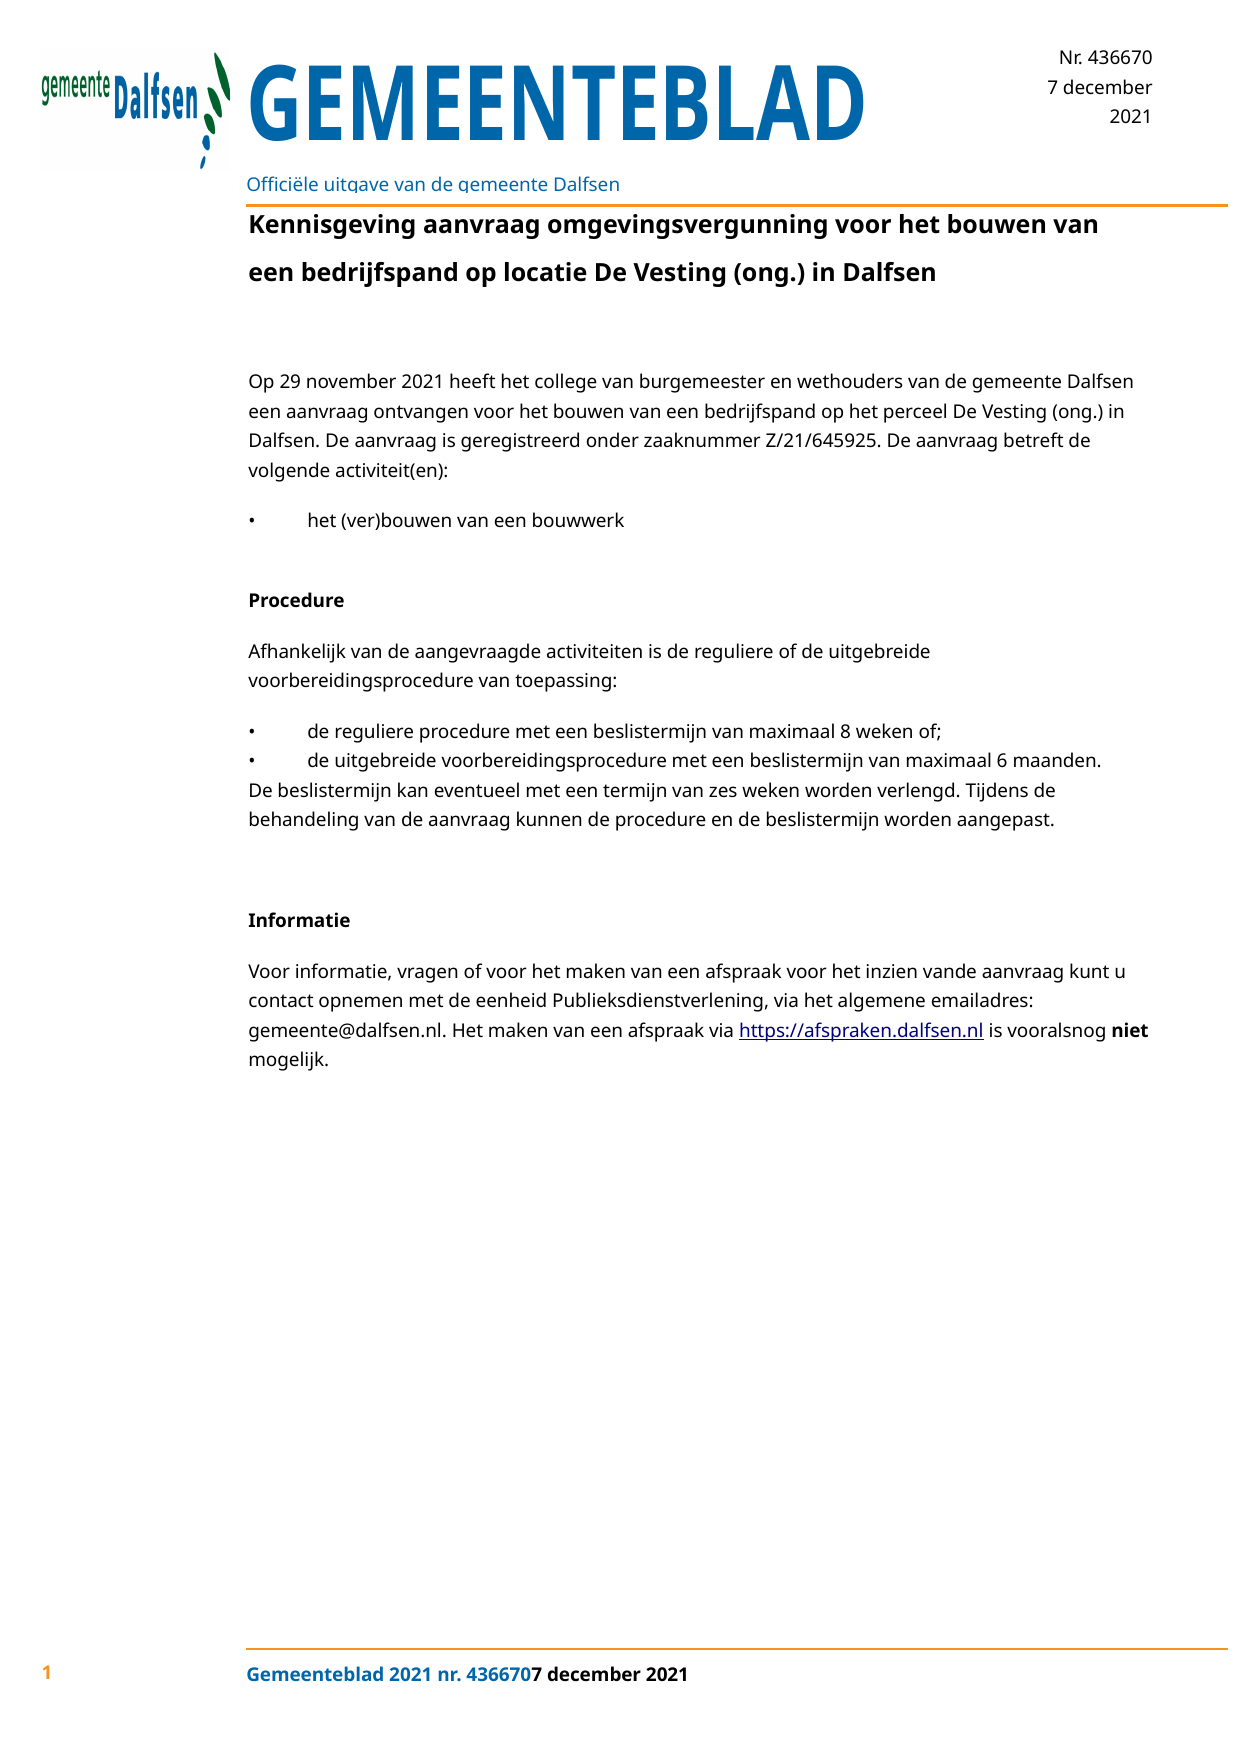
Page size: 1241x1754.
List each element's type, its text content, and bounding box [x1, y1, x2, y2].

text Afhankelijk van de aangevraagde activiteiten is de reguliere of de uitgebreide voorbereidingsprocedure van toepassing: [248, 638, 1152, 693]
list het (ver)bouwen van een bouwwerk [248, 507, 1152, 533]
text Voor informatie, vragen of voor het maken van een afspraak voor het inzien vande aanvraag kunt u contact opnemen met de eenheid Publieksdienstverlening, via het algemene emailadres: gemeente@dalfsen.nl. Het maken van een afspraak via https://afspraken.dalfsen.nl is vooralsnog niet mogelijk. [248, 958, 1152, 1072]
text Kennisgeving aanvraag omgevingsvergunning voor het bouwen van een bedrijfspand op locatie De Vesting (ong.) in Dalfsen [248, 207, 1152, 288]
text Procedure [248, 587, 1152, 613]
list de uitgebreide voorbereidingsprocedure met een beslistermijn van maximaal 6 maanden. [248, 747, 1152, 773]
text Op 29 november 2021 heeft het college van burgemeester en wethouders van de gemeente Dalfsen een aanvraag ontvangen voor het bouwen van een bedrijfspand op het perceel De Vesting (ong.) in Dalfsen. De aanvraag is geregistreerd onder zaaknummer Z/21/645925. De aanvraag betreft de volgende activiteit(en): [248, 368, 1152, 483]
text Informatie [248, 907, 1152, 933]
picture [41, 47, 231, 172]
text De beslistermijn kan eventueel met een termijn van zes weken worden verlengd. Tijdens de behandeling van de aanvraag kunnen de procedure en de beslistermijn worden aangepast. [248, 777, 1152, 832]
list de reguliere procedure met een beslistermijn van maximaal 8 weken of; [248, 718, 1152, 744]
